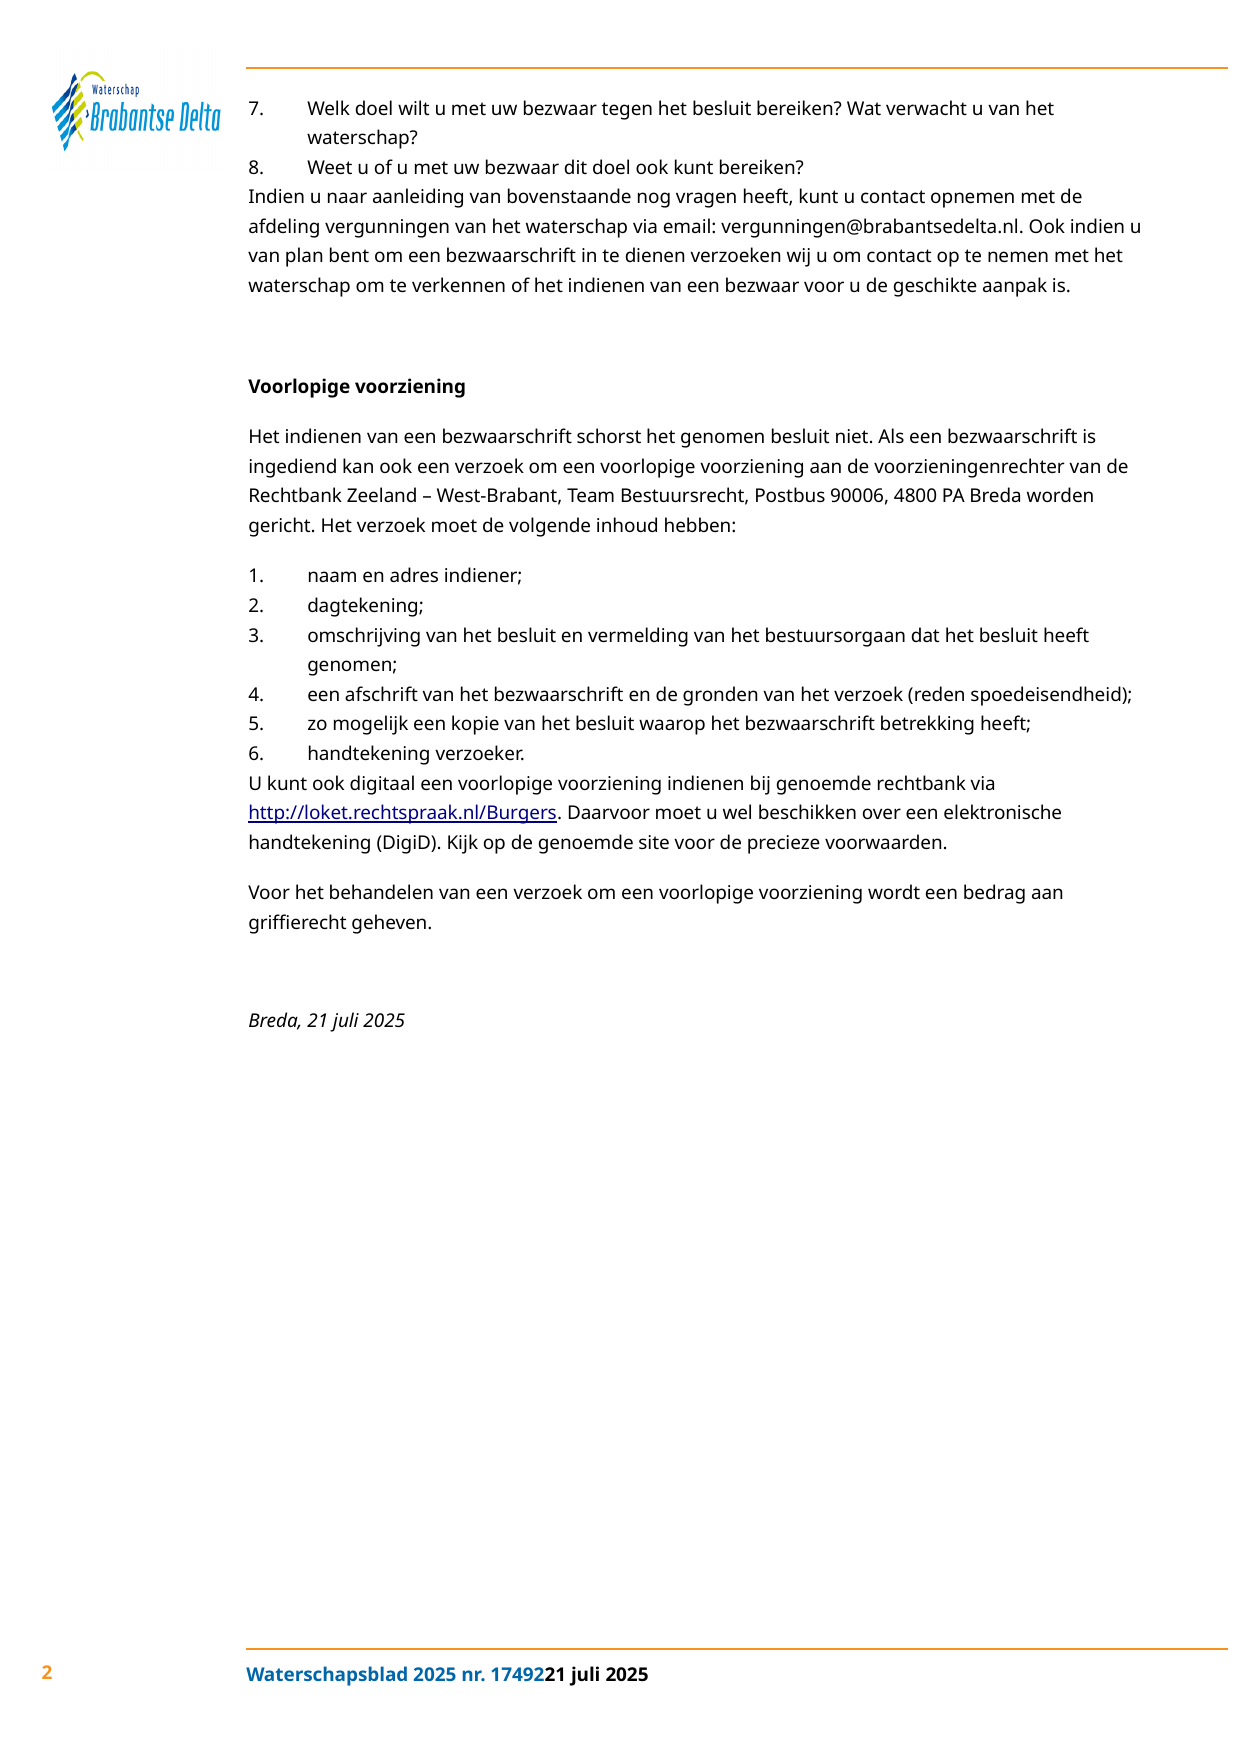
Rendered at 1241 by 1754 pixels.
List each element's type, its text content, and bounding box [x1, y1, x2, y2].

text Voor het behandelen van een verzoek om een voorlopige voorziening wordt een bedrag aan griffierecht geheven. [248, 879, 1152, 935]
list handtekening verzoeker. [248, 740, 1152, 766]
picture [41, 47, 231, 172]
text Indien u naar aanleiding van bovenstaande nog vragen heeft, kunt u contact opnemen met de afdeling vergunningen van het waterschap via email: vergunningen@brabantsedelta.nl. Ook indien u van plan bent om een bezwaarschrift in te dienen verzoeken wij u om contact op te nemen met het waterschap om te verkennen of het indienen van een bezwaar voor u de geschikte aanpak is. [248, 183, 1152, 298]
text Breda, 21 juli 2025 [248, 1007, 1152, 1033]
list zo mogelijk een kopie van het besluit waarop het bezwaarschrift betrekking heeft; [248, 711, 1152, 736]
list Weet u of u met uw bezwaar dit doel ook kunt bereiken? [248, 154, 1152, 180]
list naam en adres indiener; [248, 563, 1152, 588]
list omschrijving van het besluit en vermelding van het bestuursorgaan dat het besluit heeft genomen; [248, 622, 1152, 677]
text Voorlopige voorziening [248, 373, 1152, 399]
list een afschrift van het bezwaarschrift en de gronden van het verzoek (reden spoedeisendheid); [248, 681, 1152, 707]
list Welk doel wilt u met uw bezwaar tegen het besluit bereiken? Wat verwacht u van het waterschap? [248, 95, 1152, 150]
text U kunt ook digitaal een voorlopige voorziening indienen bij genoemde rechtbank via http://loket.rechtspraak.nl/Burgers. Daarvoor moet u wel beschikken over een elektronische handtekening (DigiD). Kijk op de genoemde site voor de precieze voorwaarden. [248, 770, 1152, 855]
list dagtekening; [248, 592, 1152, 618]
text Het indienen van een bezwaarschrift schorst het genomen besluit niet. Als een bezwaarschrift is ingediend kan ook een verzoek om een voorlopige voorziening aan de voorzieningenrechter van de Rechtbank Zeeland – West-Brabant, Team Bestuursrecht, Postbus 90006, 4800 PA Breda worden gericht. Het verzoek moet de volgende inhoud hebben: [248, 423, 1152, 538]
